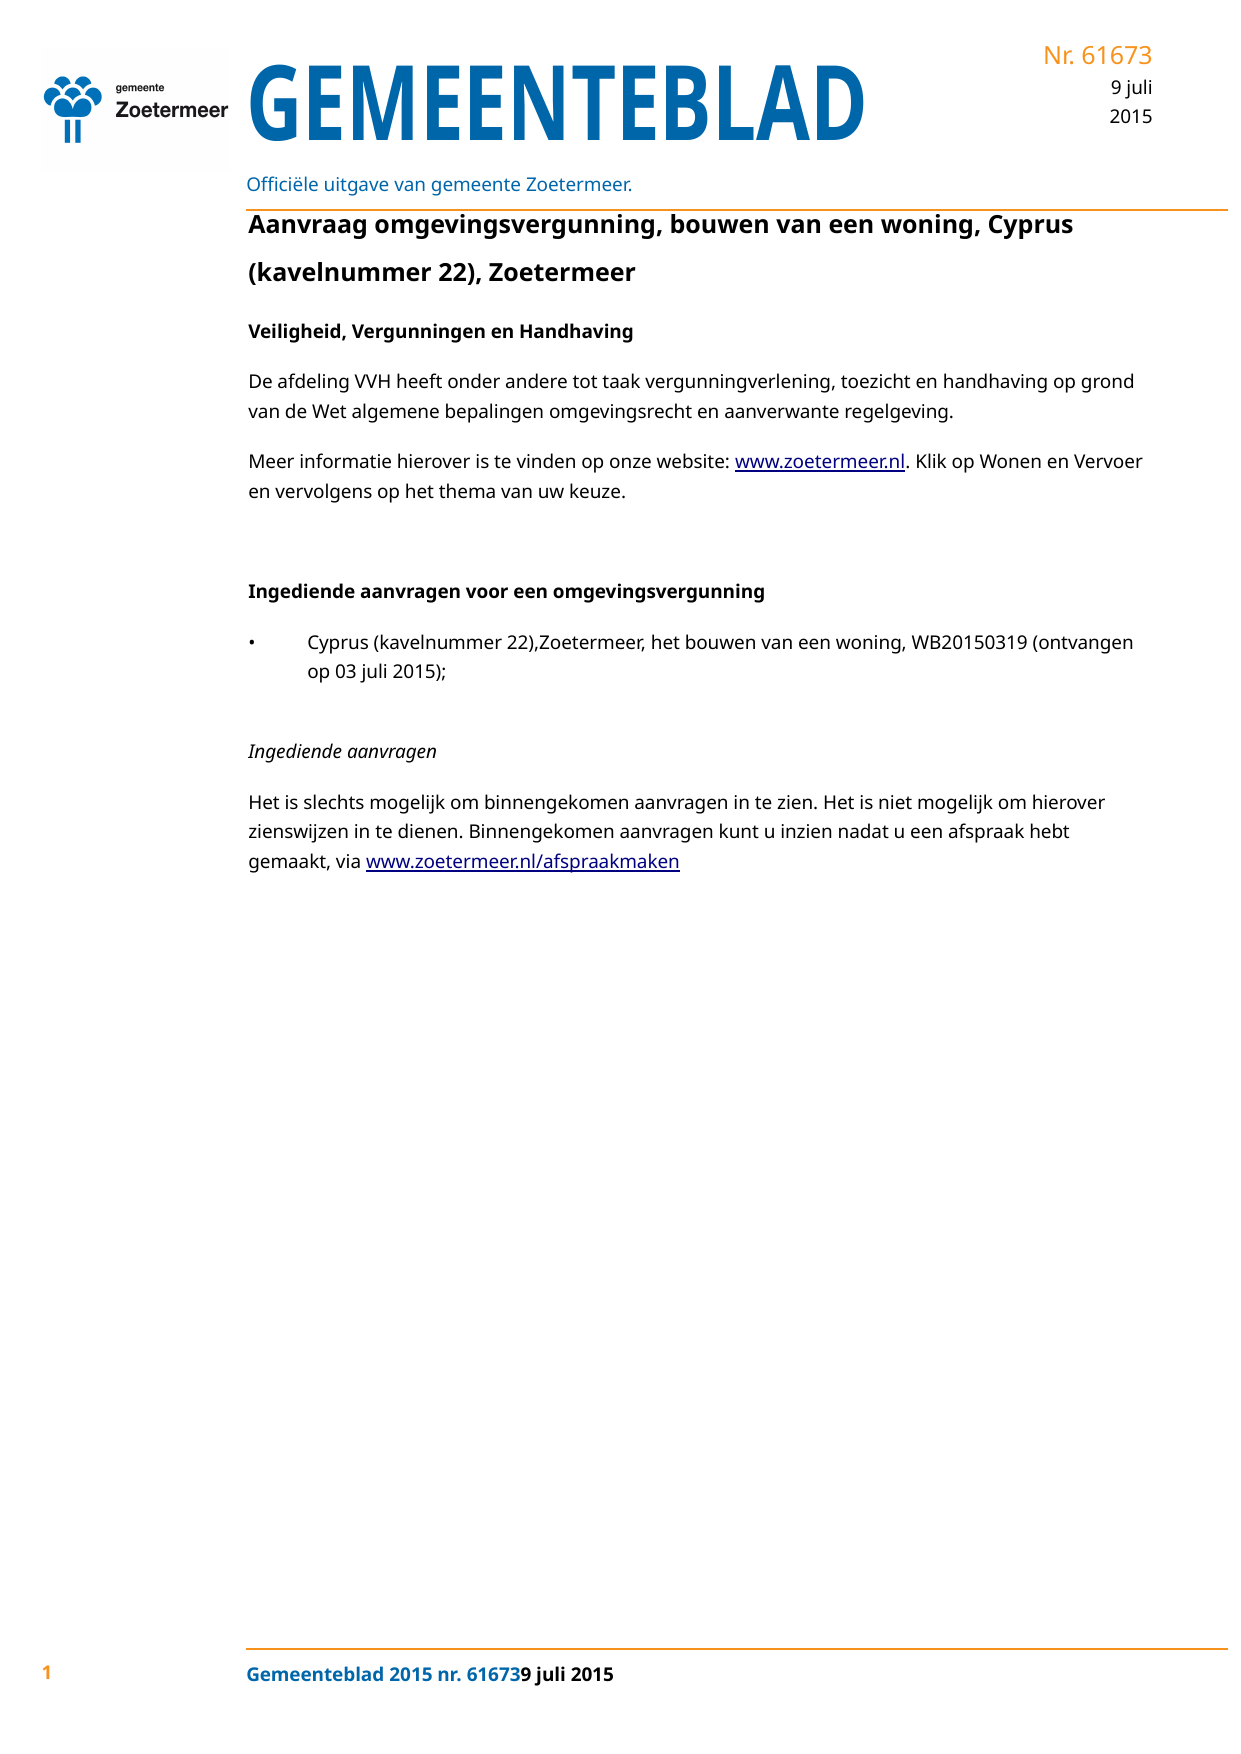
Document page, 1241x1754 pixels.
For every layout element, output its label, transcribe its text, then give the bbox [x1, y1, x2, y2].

text Ingediende aanvragen [248, 739, 1152, 764]
text Aanvraag omgevingsvergunning, bouwen van een woning, Cyprus (kavelnummer 22), Zoetermeer [248, 211, 1152, 288]
picture [41, 47, 231, 172]
text Meer informatie hierover is te vinden op onze website: www.zoetermeer.nl. Klik op Wonen en Vervoer en vervolgens op het thema van uw keuze. [248, 448, 1152, 504]
text Ingediende aanvragen voor een omgevingsvergunning [248, 579, 1152, 604]
text Veiligheid, Vergunningen en Handhaving [248, 318, 1152, 344]
text De afdeling VVH heeft onder andere tot taak vergunningverlening, toezicht en handhaving op grond van de Wet algemene bepalingen omgevingsrecht en aanverwante regelgeving. [248, 368, 1152, 424]
text Het is slechts mogelijk om binnengekomen aanvragen in te zien. Het is niet mogelijk om hierover zienswijzen in te dienen. Binnengekomen aanvragen kunt u inzien nadat u een afspraak hebt gemaakt, via www.zoetermeer.nl/afspraakmaken [248, 789, 1152, 874]
list Cyprus (kavelnummer 22),Zoetermeer, het bouwen van een woning, WB20150319 (ontvangen op 03 juli 2015); [248, 629, 1152, 684]
